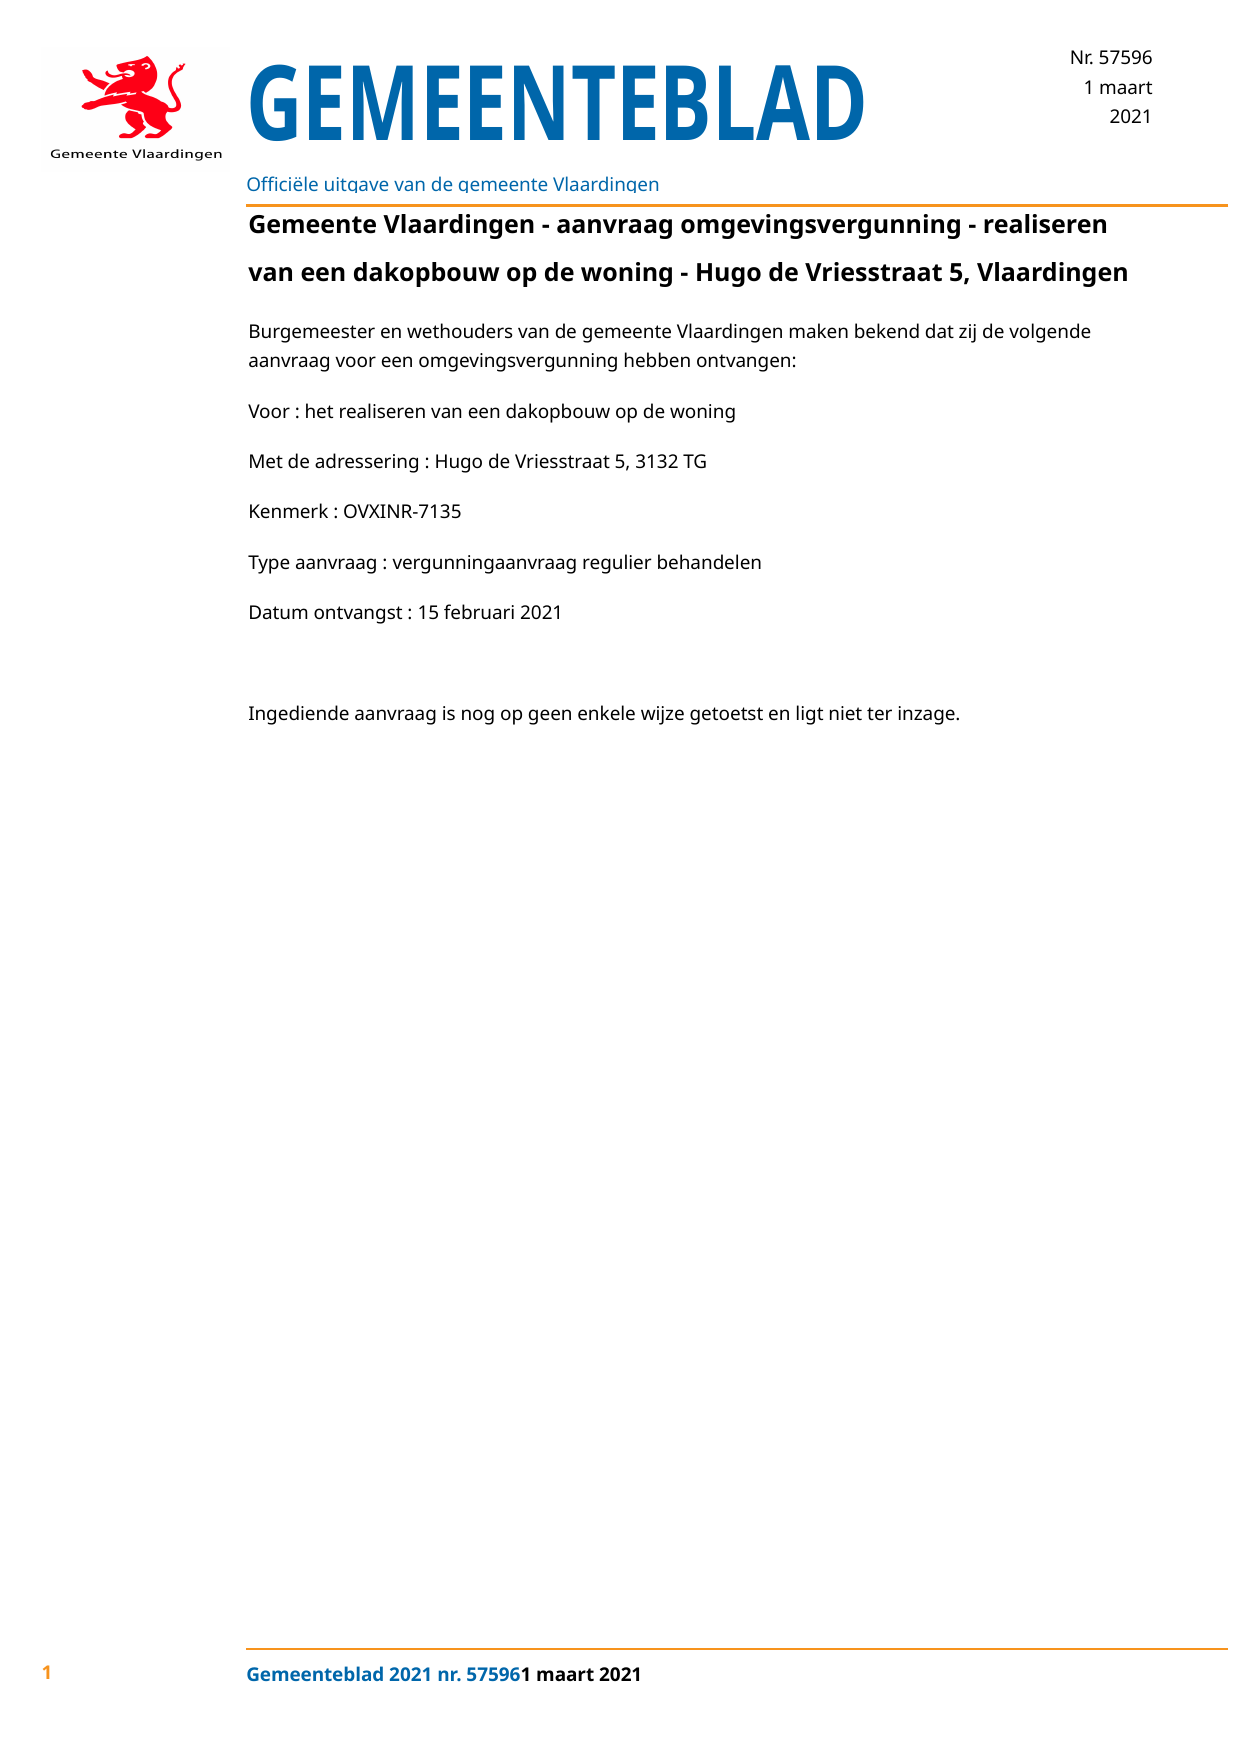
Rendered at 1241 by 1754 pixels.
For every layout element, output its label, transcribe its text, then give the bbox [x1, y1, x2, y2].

text Gemeente Vlaardingen - aanvraag omgevingsvergunning - realiseren van een dakopbouw op de woning - Hugo de Vriesstraat 5, Vlaardingen [248, 207, 1152, 288]
text Kenmerk : OVXINR-7135 [248, 499, 1152, 524]
text Ingediende aanvraag is nog op geen enkele wijze getoetst en ligt niet ter inzage. [248, 700, 1152, 726]
text Burgemeester en wethouders van de gemeente Vlaardingen maken bekend dat zij de volgende aanvraag voor een omgevingsvergunning hebben ontvangen: [248, 318, 1152, 373]
text Met de adressering : Hugo de Vriesstraat 5, 3132 TG [248, 448, 1152, 474]
picture [41, 47, 231, 172]
text Datum ontvangst : 15 februari 2021 [248, 599, 1152, 625]
text Type aanvraag : vergunningaanvraag regulier behandelen [248, 549, 1152, 575]
text Voor : het realiseren van een dakopbouw op de woning [248, 398, 1152, 424]
